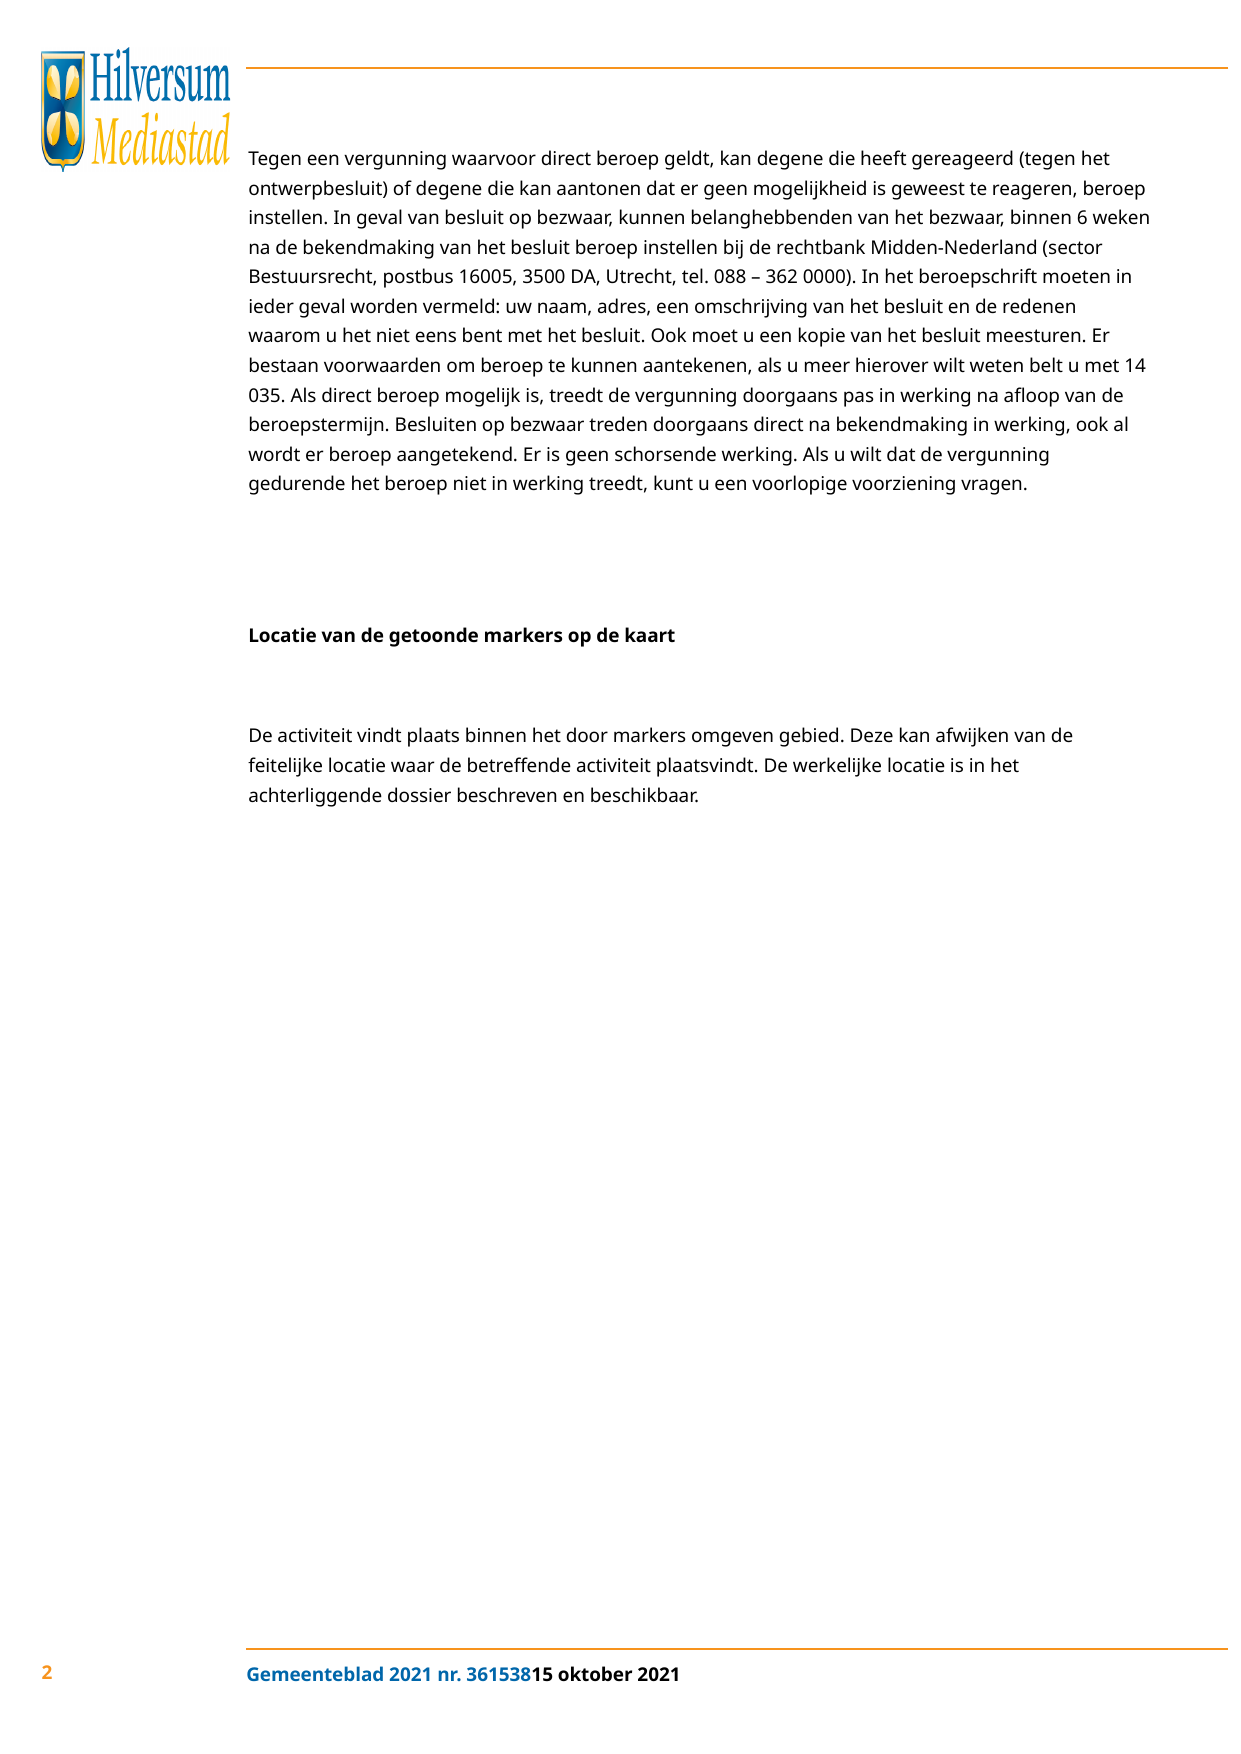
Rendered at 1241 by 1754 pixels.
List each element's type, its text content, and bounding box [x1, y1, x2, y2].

text Tegen een vergunning waarvoor direct beroep geldt, kan degene die heeft gereageerd (tegen het ontwerpbesluit) of degene die kan aantonen dat er geen mogelijkheid is geweest te reageren, beroep instellen. In geval van besluit op bezwaar, kunnen belanghebbenden van het bezwaar, binnen 6 weken na de bekendmaking van het besluit beroep instellen bij de rechtbank Midden-Nederland (sector Bestuursrecht, postbus 16005, 3500 DA, Utrecht, tel. 088 – 362 0000). In het beroepschrift moeten in ieder geval worden vermeld: uw naam, adres, een omschrijving van het besluit en de redenen waarom u het niet eens bent met het besluit. Ook moet u een kopie van het besluit meesturen. Er bestaan voorwaarden om beroep te kunnen aantekenen, als u meer hierover wilt weten belt u met 14 035. Als direct beroep mogelijk is, treedt de vergunning doorgaans pas in werking na afloop van de beroepstermijn. Besluiten op bezwaar treden doorgaans direct na bekendmaking in werking, ook al wordt er beroep aangetekend. Er is geen schorsende werking. Als u wilt dat de vergunning gedurende het beroep niet in werking treedt, kunt u een voorlopige voorziening vragen. [248, 145, 1152, 496]
text De activiteit vindt plaats binnen het door markers omgeven gebied. Deze kan afwijken van de feitelijke locatie waar de betreffende activiteit plaatsvindt. De werkelijke locatie is in het achterliggende dossier beschreven en beschikbaar. [248, 723, 1152, 808]
text Locatie van de getoonde markers op de kaart [248, 622, 1152, 648]
picture [41, 47, 231, 172]
